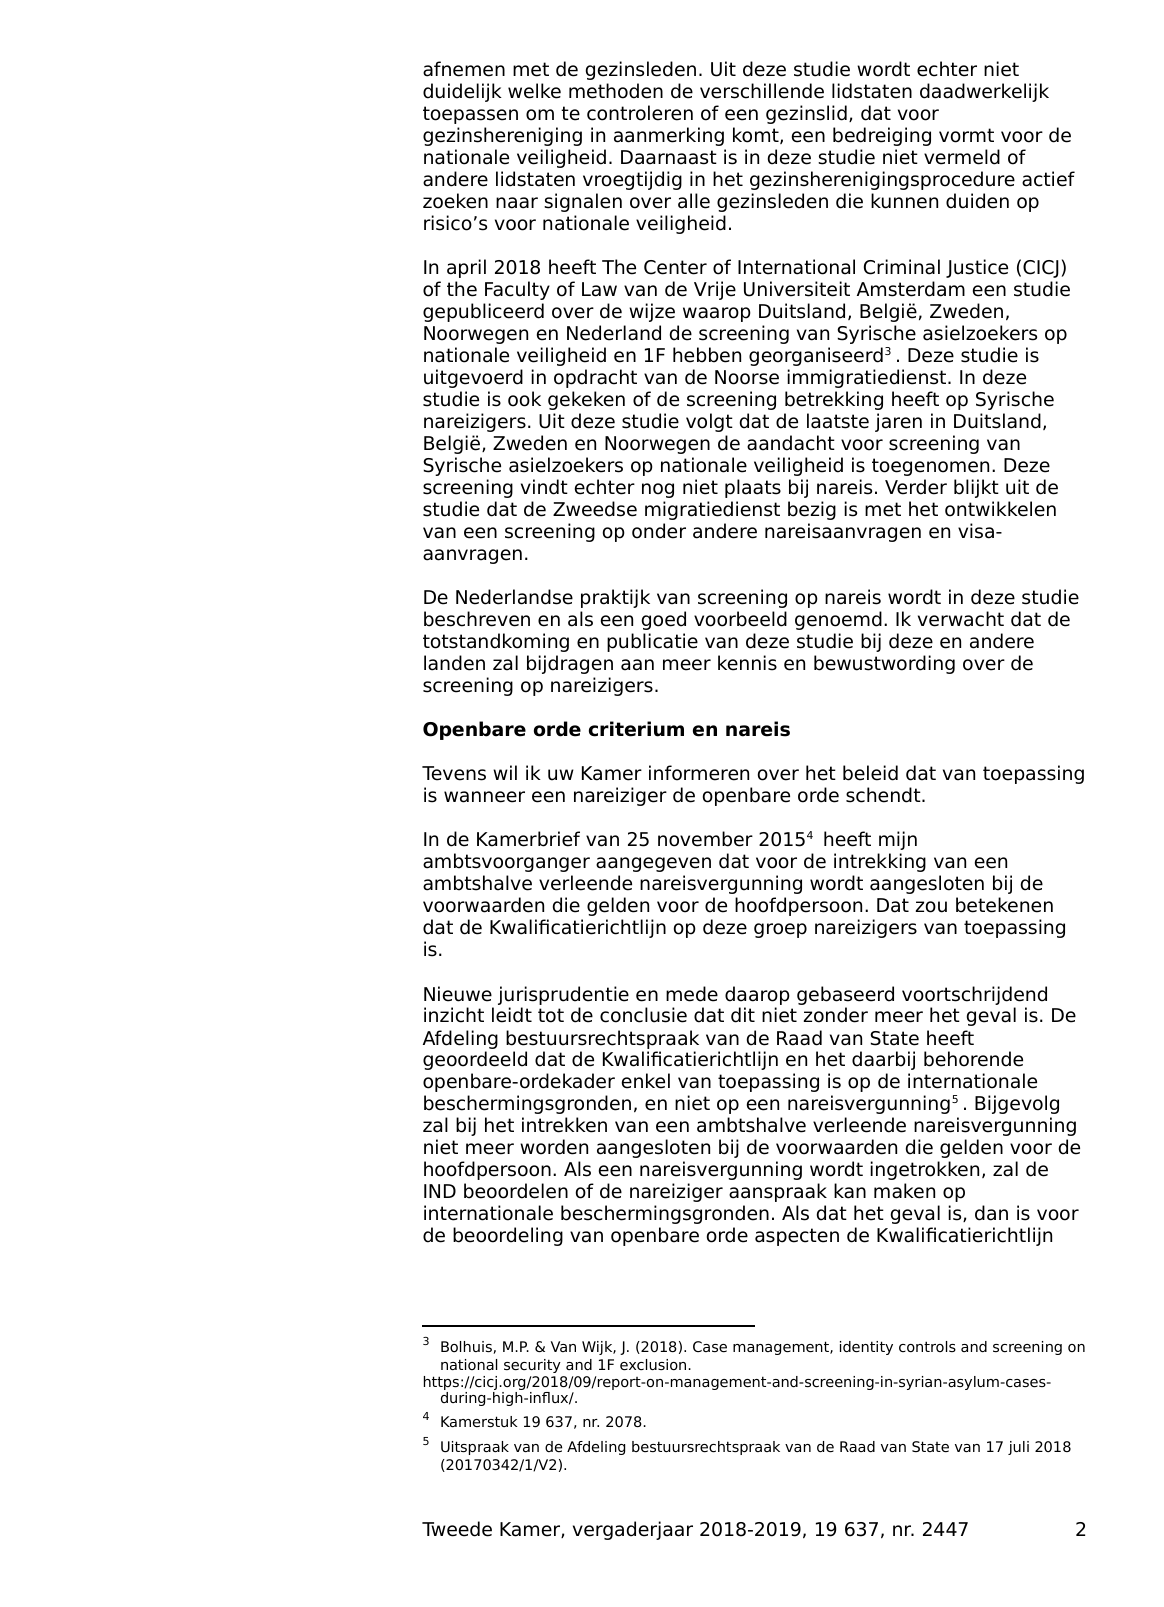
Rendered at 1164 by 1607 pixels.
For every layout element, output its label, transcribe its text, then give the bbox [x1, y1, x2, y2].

text Bolhuis, M.P. & Van Wijk, J. (2018). Case management, identity controls and screening on national security and 1F exclusion. [422, 1335, 1087, 1374]
text Tevens wil ik uw Kamer informeren over het beleid dat van toepassing is wanneer een nareiziger de openbare orde schendt. [422, 763, 1087, 807]
text Kamerstuk 19 637, nr. 2078. [422, 1410, 1087, 1432]
subtitle Openbare orde criterium en nareis [422, 719, 1087, 741]
text In april 2018 heeft The Center of International Criminal Justice (CICJ) of the Faculty of Law van de Vrije Universiteit Amsterdam een studie gepubliceerd over de wijze waarop Duitsland, België, Zweden, Noorwegen en Nederland de screening van Syrische asielzoekers op nationale veiligheid en 1F hebben georganiseerd. Deze studie is uitgevoerd in opdracht van de Noorse immigratiedienst. In deze studie is ook gekeken of de screening betrekking heeft op Syrische nareizigers. Uit deze studie volgt dat de laatste jaren in Duitsland, België, Zweden en Noorwegen de aandacht voor screening van Syrische asielzoekers op nationale veiligheid is toegenomen. Deze screening vindt echter nog niet plaats bij nareis. Verder blijkt uit de studie dat de Zweedse migratiedienst bezig is met het ontwikkelen van een screening op onder andere nareisaanvragen en visa-aanvragen. [422, 257, 1087, 565]
text In de Kamerbrief van 25 november 2015 heeft mijn ambtsvoorganger aangegeven dat voor de intrekking van een ambtshalve verleende nareisvergunning wordt aangesloten bij de voorwaarden die gelden voor de hoofdpersoon. Dat zou betekenen dat de Kwalificatierichtlijn op deze groep nareizigers van toepassing is. [422, 829, 1087, 961]
text https://cicj.org/2018/09/report-on-management-and-screening-in-syrian-asylum-cases-during-high-influx/. [422, 1374, 1087, 1407]
text afnemen met de gezinsleden. Uit deze studie wordt echter niet duidelijk welke methoden de verschillende lidstaten daadwerkelijk toepassen om te controleren of een gezinslid, dat voor gezinshereniging in aanmerking komt, een bedreiging vormt voor de nationale veiligheid. Daarnaast is in deze studie niet vermeld of andere lidstaten vroegtijdig in het gezinsherenigingsprocedure actief zoeken naar signalen over alle gezinsleden die kunnen duiden op risico’s voor nationale veiligheid. [422, 59, 1087, 235]
text Uitspraak van de Afdeling bestuursrechtspraak van de Raad van State van 17 juli 2018 (20170342/1/V2). [422, 1435, 1087, 1474]
text De Nederlandse praktijk van screening op nareis wordt in deze studie beschreven en als een goed voorbeeld genoemd. Ik verwacht dat de totstandkoming en publicatie van deze studie bij deze en andere landen zal bijdragen aan meer kennis en bewustwording over de screening op nareizigers. [422, 587, 1087, 697]
text Nieuwe jurisprudentie en mede daarop gebaseerd voortschrijdend inzicht leidt tot de conclusie dat dit niet zonder meer het geval is. De Afdeling bestuursrechtspraak van de Raad van State heeft geoordeeld dat de Kwalificatierichtlijn en het daarbij behorende openbare-ordekader enkel van toepassing is op de internationale beschermingsgronden, en niet op een nareisvergunning. Bijgevolg zal bij het intrekken van een ambtshalve verleende nareisvergunning niet meer worden aangesloten bij de voorwaarden die gelden voor de hoofdpersoon. Als een nareisvergunning wordt ingetrokken, zal de IND beoordelen of de nareiziger aanspraak kan maken op internationale beschermingsgronden. Als dat het geval is, dan is voor de beoordeling van openbare orde aspecten de Kwalificatierichtlijn [422, 983, 1087, 1247]
